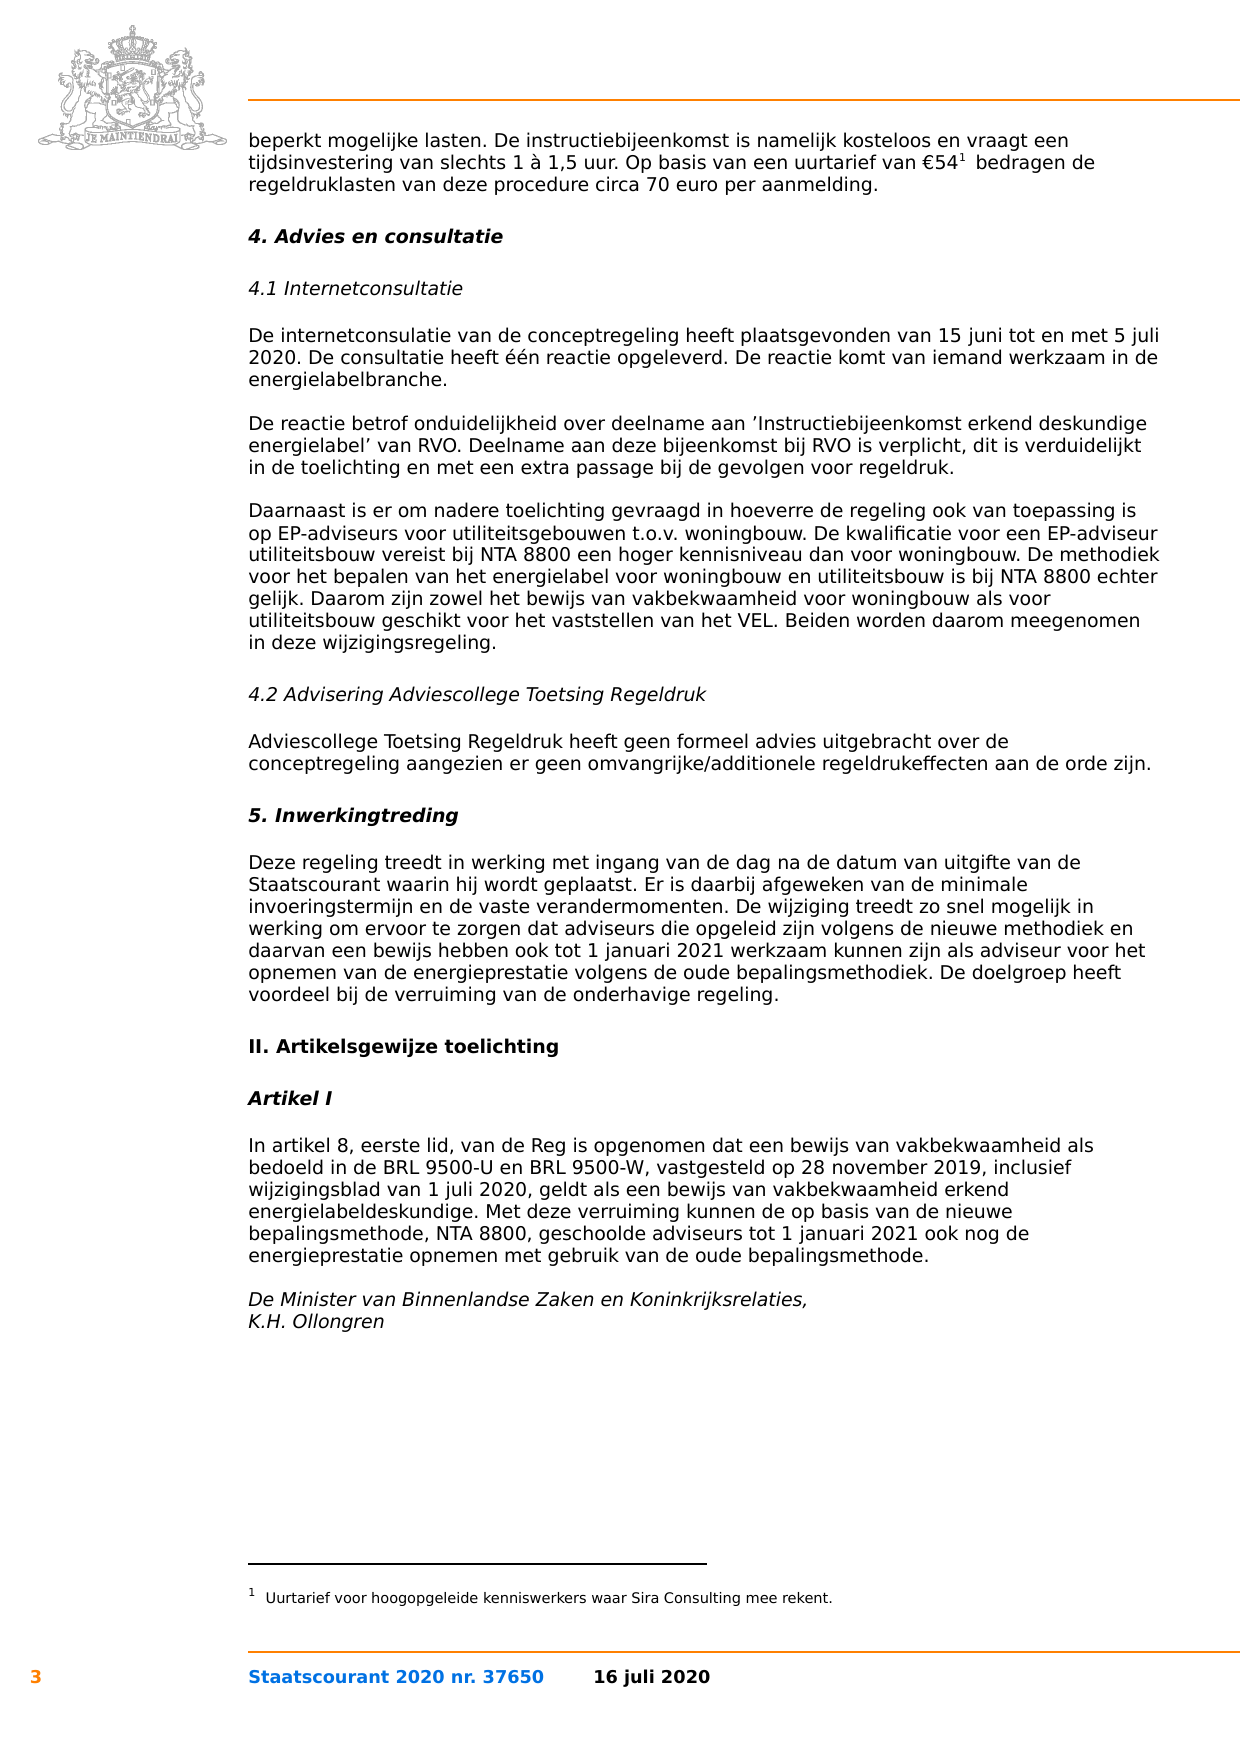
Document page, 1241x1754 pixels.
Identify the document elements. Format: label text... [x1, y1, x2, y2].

text De internetconsulatie van de conceptregeling heeft plaatsgevonden van 15 juni tot en met 5 juli 2020. De consultatie heeft één reactie opgeleverd. De reactie komt van iemand werkzaam in de energielabelbranche. [248, 325, 1163, 391]
subtitle 4. Advies en consultatie [248, 226, 1163, 248]
text Uurtarief voor hoogopgeleide kenniswerkers waar Sira Consulting mee rekent. [248, 1586, 1163, 1608]
subtitle II. Artikelsgewijze toelichting [248, 1036, 1163, 1058]
text In artikel 8, eerste lid, van de Reg is opgenomen dat een bewijs van vakbekwaamheid als bedoeld in de BRL 9500-U en BRL 9500-W, vastgesteld op 28 november 2019, inclusief wijzigingsblad van 1 juli 2020, geldt als een bewijs van vakbekwaamheid erkend energielabeldeskundige. Met deze verruiming kunnen de op basis van de nieuwe bepalingsmethode, NTA 8800, geschoolde adviseurs tot 1 januari 2021 ook nog de energieprestatie opnemen met gebruik van de oude bepalingsmethode. [248, 1135, 1163, 1267]
text De Minister van Binnenlandse Zaken en Koninkrijksrelaties, K.H. Ollongren [248, 1289, 1163, 1333]
text Adviescollege Toetsing Regeldruk heeft geen formeel advies uitgebracht over de conceptregeling aangezien er geen omvangrijke/additionele regeldrukeffecten aan de orde zijn. [248, 731, 1163, 775]
text Deze regeling treedt in werking met ingang van de dag na de datum van uitgifte van de Staatscourant waarin hij wordt geplaatst. Er is daarbij afgeweken van de minimale invoeringstermijn en de vaste verandermomenten. De wijziging treedt zo snel mogelijk in werking om ervoor te zorgen dat adviseurs die opgeleid zijn volgens de nieuwe methodiek en daarvan een bewijs hebben ook tot 1 januari 2021 werkzaam kunnen zijn als adviseur voor het opnemen van de energieprestatie volgens de oude bepalingsmethodiek. De doelgroep heeft voordeel bij de verruiming van de onderhavige regeling. [248, 852, 1163, 1006]
text beperkt mogelijke lasten. De instructiebijeenkomst is namelijk kosteloos en vraagt een tijdsinvestering van slechts 1 à 1,5 uur. Op basis van een uurtarief van €54 bedragen de regeldruklasten van deze procedure circa 70 euro per aanmelding. [248, 130, 1163, 196]
subtitle Artikel I [248, 1088, 1163, 1110]
subtitle 4.2 Advisering Adviescollege Toetsing Regeldruk [248, 684, 1163, 706]
text De reactie betrof onduidelijkheid over deelname aan ’Instructiebijeenkomst erkend deskundige energielabel’ van RVO. Deelname aan deze bijeenkomst bij RVO is verplicht, dit is verduidelijkt in de toelichting en met een extra passage bij de gevolgen voor regeldruk. [248, 413, 1163, 478]
subtitle 5. Inwerkingtreding [248, 805, 1163, 827]
picture [38, 25, 227, 150]
subtitle 4.1 Internetconsultatie [248, 278, 1163, 300]
text Daarnaast is er om nadere toelichting gevraagd in hoeverre de regeling ook van toepassing is op EP-adviseurs voor utiliteitsgebouwen t.o.v. woningbouw. De kwalificatie voor een EP-adviseur utiliteitsbouw vereist bij NTA 8800 een hoger kennisniveau dan voor woningbouw. De methodiek voor het bepalen van het energielabel voor woningbouw en utiliteitsbouw is bij NTA 8800 echter gelijk. Daarom zijn zowel het bewijs van vakbekwaamheid voor woningbouw als voor utiliteitsbouw geschikt voor het vaststellen van het VEL. Beiden worden daarom meegenomen in deze wijzigingsregeling. [248, 500, 1163, 654]
